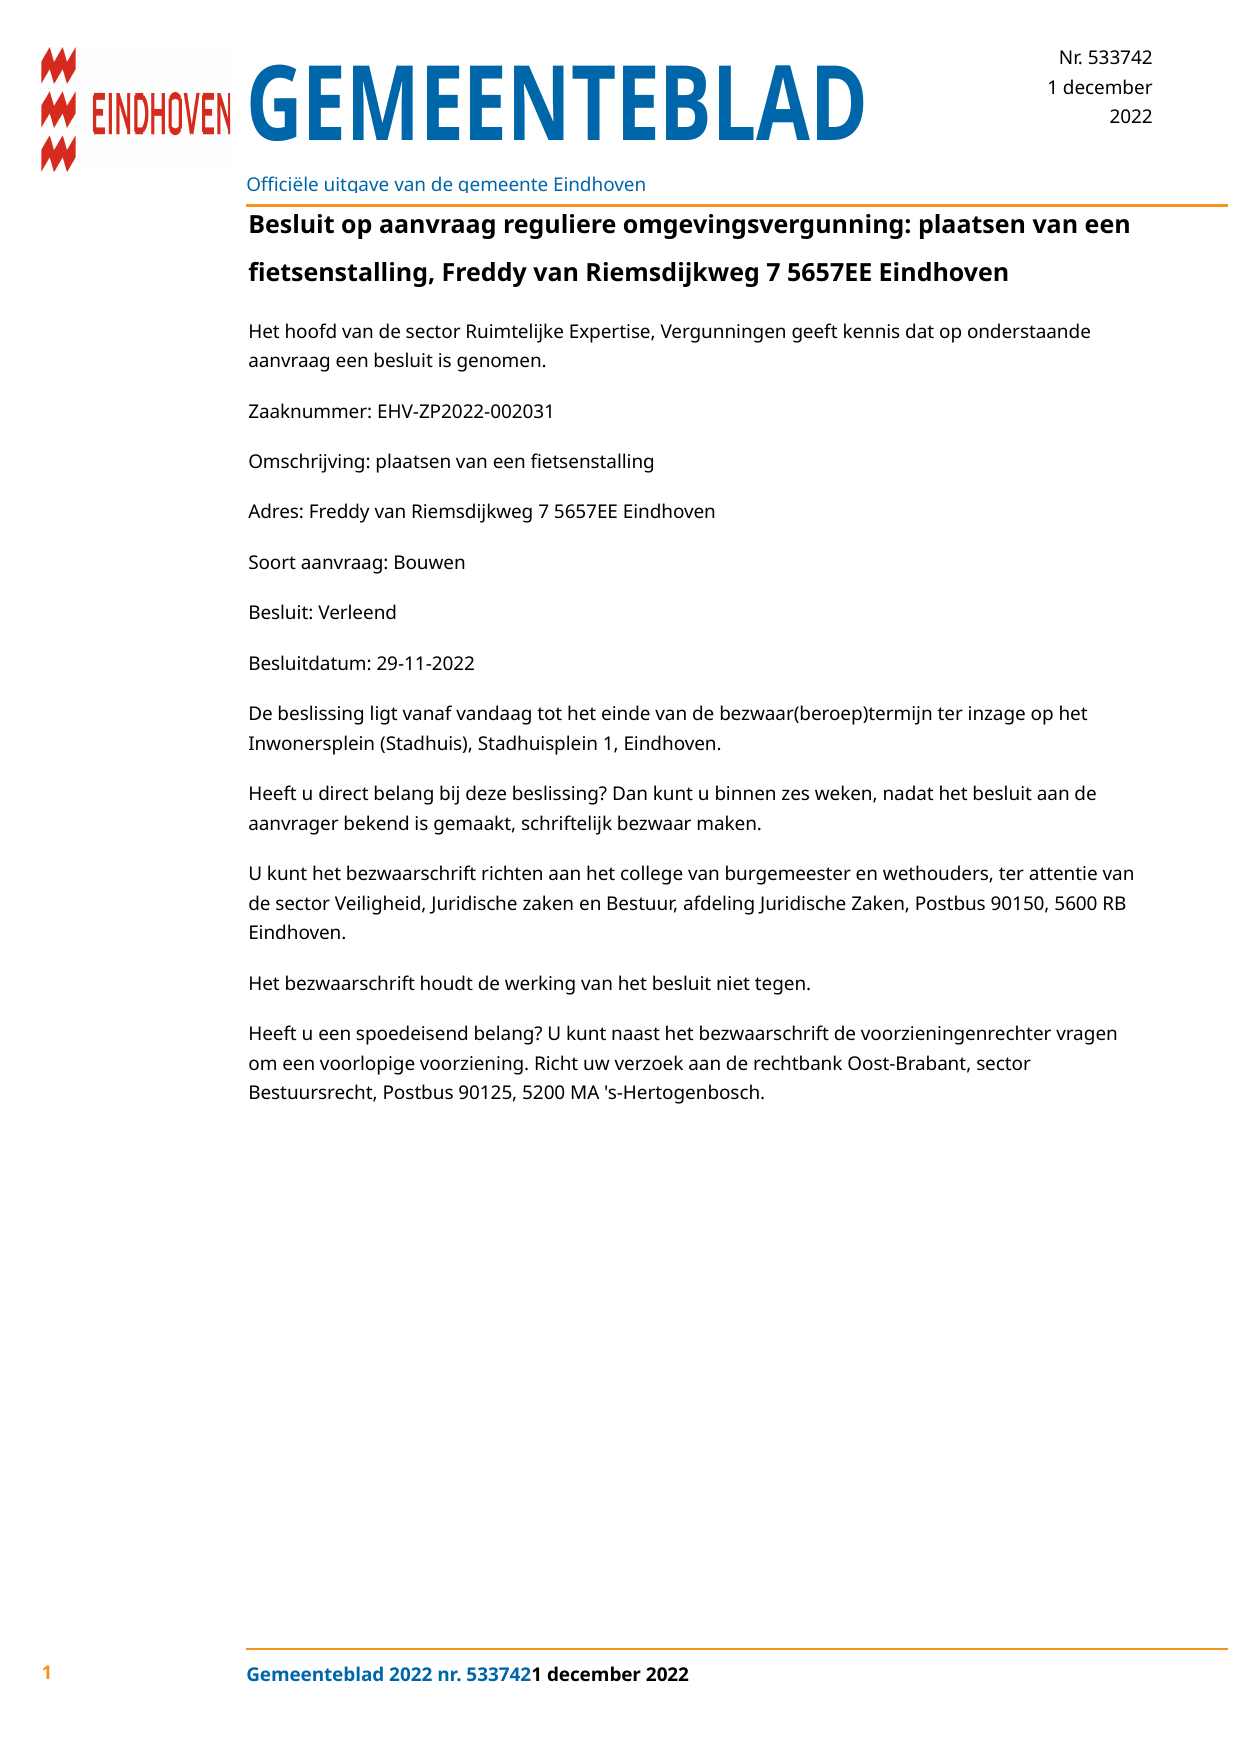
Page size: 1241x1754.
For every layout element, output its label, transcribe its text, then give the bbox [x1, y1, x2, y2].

text Soort aanvraag: Bouwen [248, 549, 1152, 575]
text Besluit op aanvraag reguliere omgevingsvergunning: plaatsen van een fietsenstalling, Freddy van Riemsdijkweg 7 5657EE Eindhoven [248, 207, 1152, 288]
text Zaaknummer: EHV-ZP2022-002031 [248, 398, 1152, 424]
text Omschrijving: plaatsen van een fietsenstalling [248, 448, 1152, 474]
text De beslissing ligt vanaf vandaag tot het einde van de bezwaar(beroep)termijn ter inzage op het Inwonersplein (Stadhuis), Stadhuisplein 1, Eindhoven. [248, 700, 1152, 756]
text Besluit: Verleend [248, 599, 1152, 625]
text Heeft u een spoedeisend belang? U kunt naast het bezwaarschrift de voorzieningenrechter vragen om een voorlopige voorziening. Richt uw verzoek aan de rechtbank Oost-Brabant, sector Bestuursrecht, Postbus 90125, 5200 MA 's-Hertogenbosch. [248, 1020, 1152, 1105]
picture [41, 47, 231, 172]
text U kunt het bezwaarschrift richten aan het college van burgemeester en wethouders, ter attentie van de sector Veiligheid, Juridische zaken en Bestuur, afdeling Juridische Zaken, Postbus 90150, 5600 RB Eindhoven. [248, 860, 1152, 945]
text Adres: Freddy van Riemsdijkweg 7 5657EE Eindhoven [248, 499, 1152, 524]
text Het bezwaarschrift houdt de werking van het besluit niet tegen. [248, 970, 1152, 996]
text Heeft u direct belang bij deze beslissing? Dan kunt u binnen zes weken, nadat het besluit aan de aanvrager bekend is gemaakt, schriftelijk bezwaar maken. [248, 780, 1152, 836]
text Besluitdatum: 29-11-2022 [248, 650, 1152, 676]
text Het hoofd van de sector Ruimtelijke Expertise, Vergunningen geeft kennis dat op onderstaande aanvraag een besluit is genomen. [248, 318, 1152, 373]
